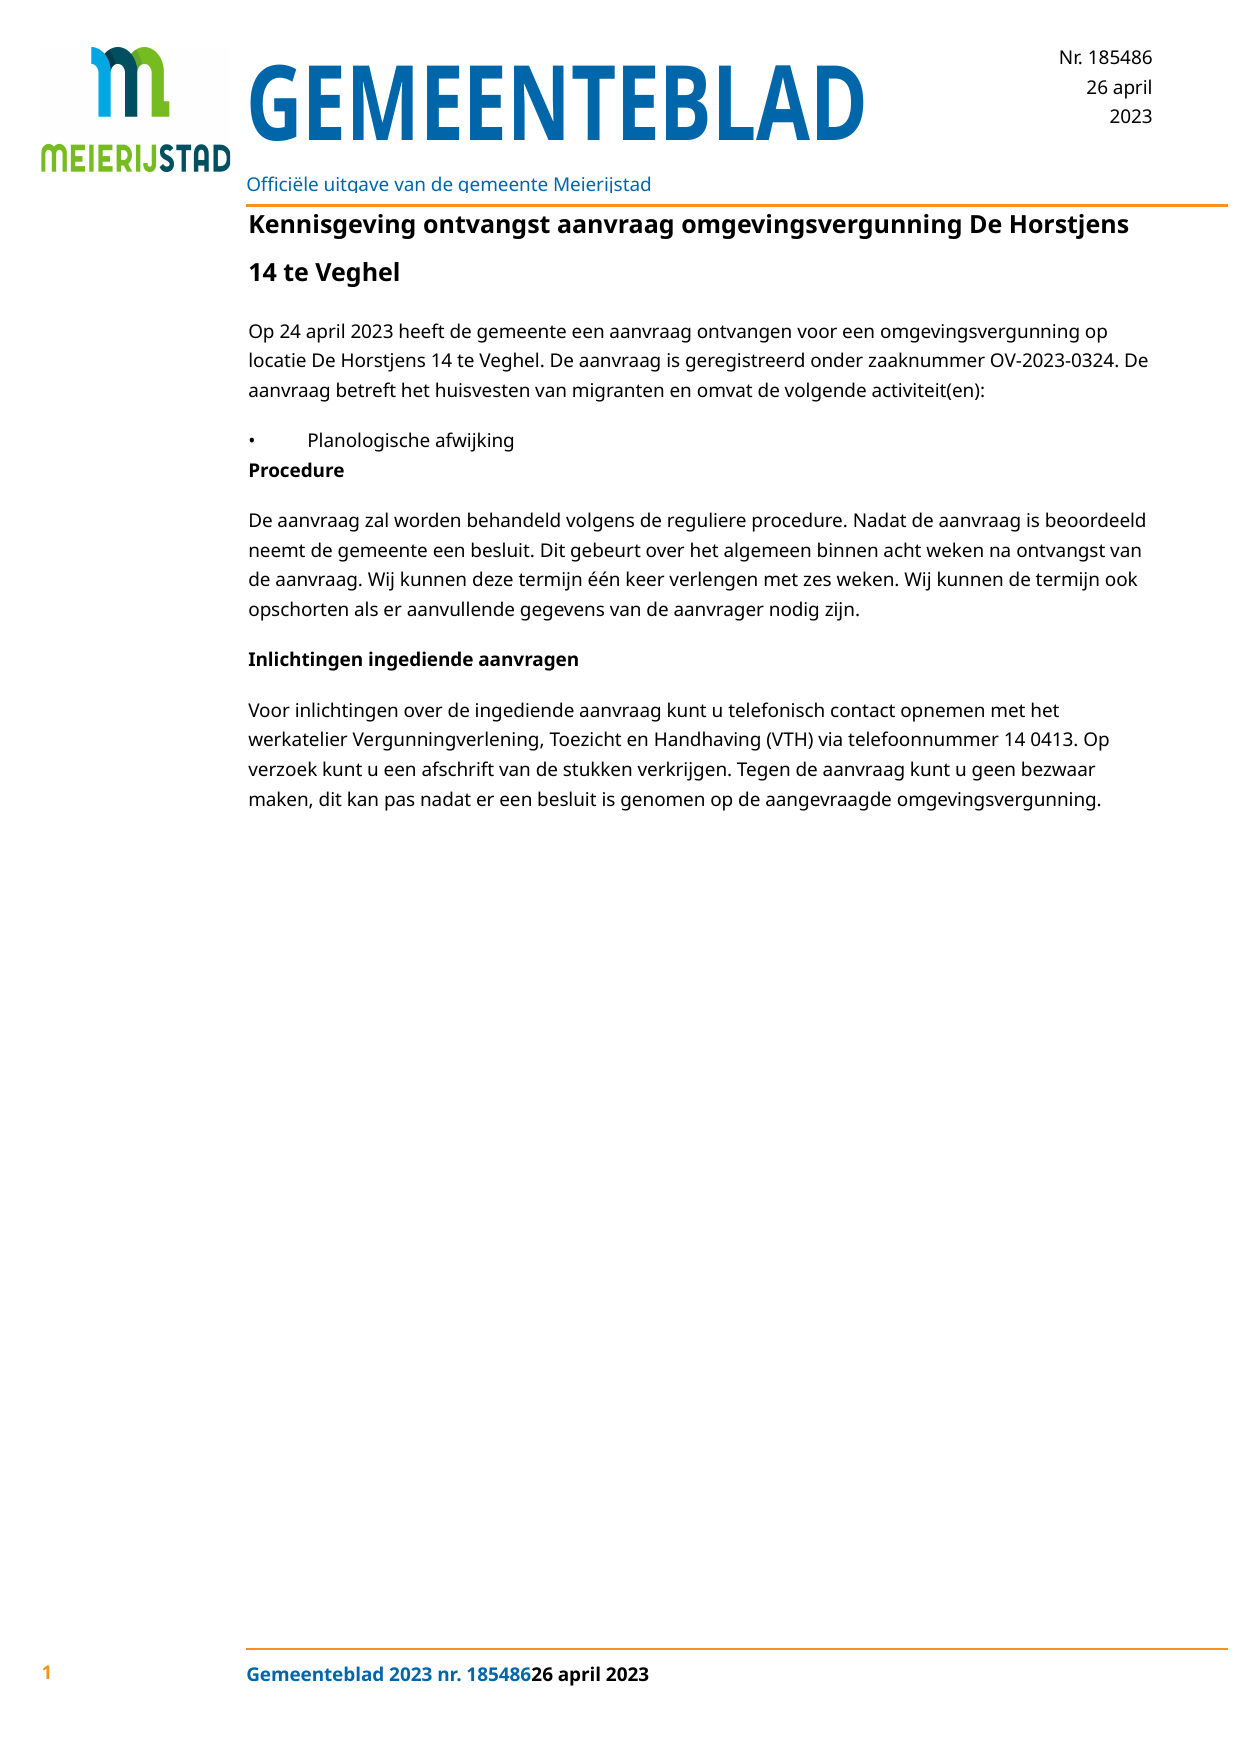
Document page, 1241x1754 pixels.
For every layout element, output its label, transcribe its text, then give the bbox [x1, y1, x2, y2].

text Kennisgeving ontvangst aanvraag omgevingsvergunning De Horstjens 14 te Veghel [248, 207, 1152, 288]
text De aanvraag zal worden behandeld volgens de reguliere procedure. Nadat de aanvraag is beoordeeld neemt de gemeente een besluit. Dit gebeurt over het algemeen binnen acht weken na ontvangst van de aanvraag. Wij kunnen deze termijn één keer verlengen met zes weken. Wij kunnen de termijn ook opschorten als er aanvullende gegevens van de aanvrager nodig zijn. [248, 507, 1152, 622]
text Inlichtingen ingediende aanvragen [248, 647, 1152, 672]
text Procedure [248, 457, 1152, 483]
text Op 24 april 2023 heeft de gemeente een aanvraag ontvangen voor een omgevingsvergunning op locatie De Horstjens 14 te Veghel. De aanvraag is geregistreerd onder zaaknummer OV-2023-0324. De aanvraag betreft het huisvesten van migranten en omvat de volgende activiteit(en): [248, 318, 1152, 403]
picture [41, 47, 231, 172]
text Voor inlichtingen over de ingediende aanvraag kunt u telefonisch contact opnemen met het werkatelier Vergunningverlening, Toezicht en Handhaving (VTH) via telefoonnummer 14 0413. Op verzoek kunt u een afschrift van de stukken verkrijgen. Tegen de aanvraag kunt u geen bezwaar maken, dit kan pas nadat er een besluit is genomen op de aangevraagde omgevingsvergunning. [248, 697, 1152, 812]
list Planologische afwijking [248, 427, 1152, 453]
